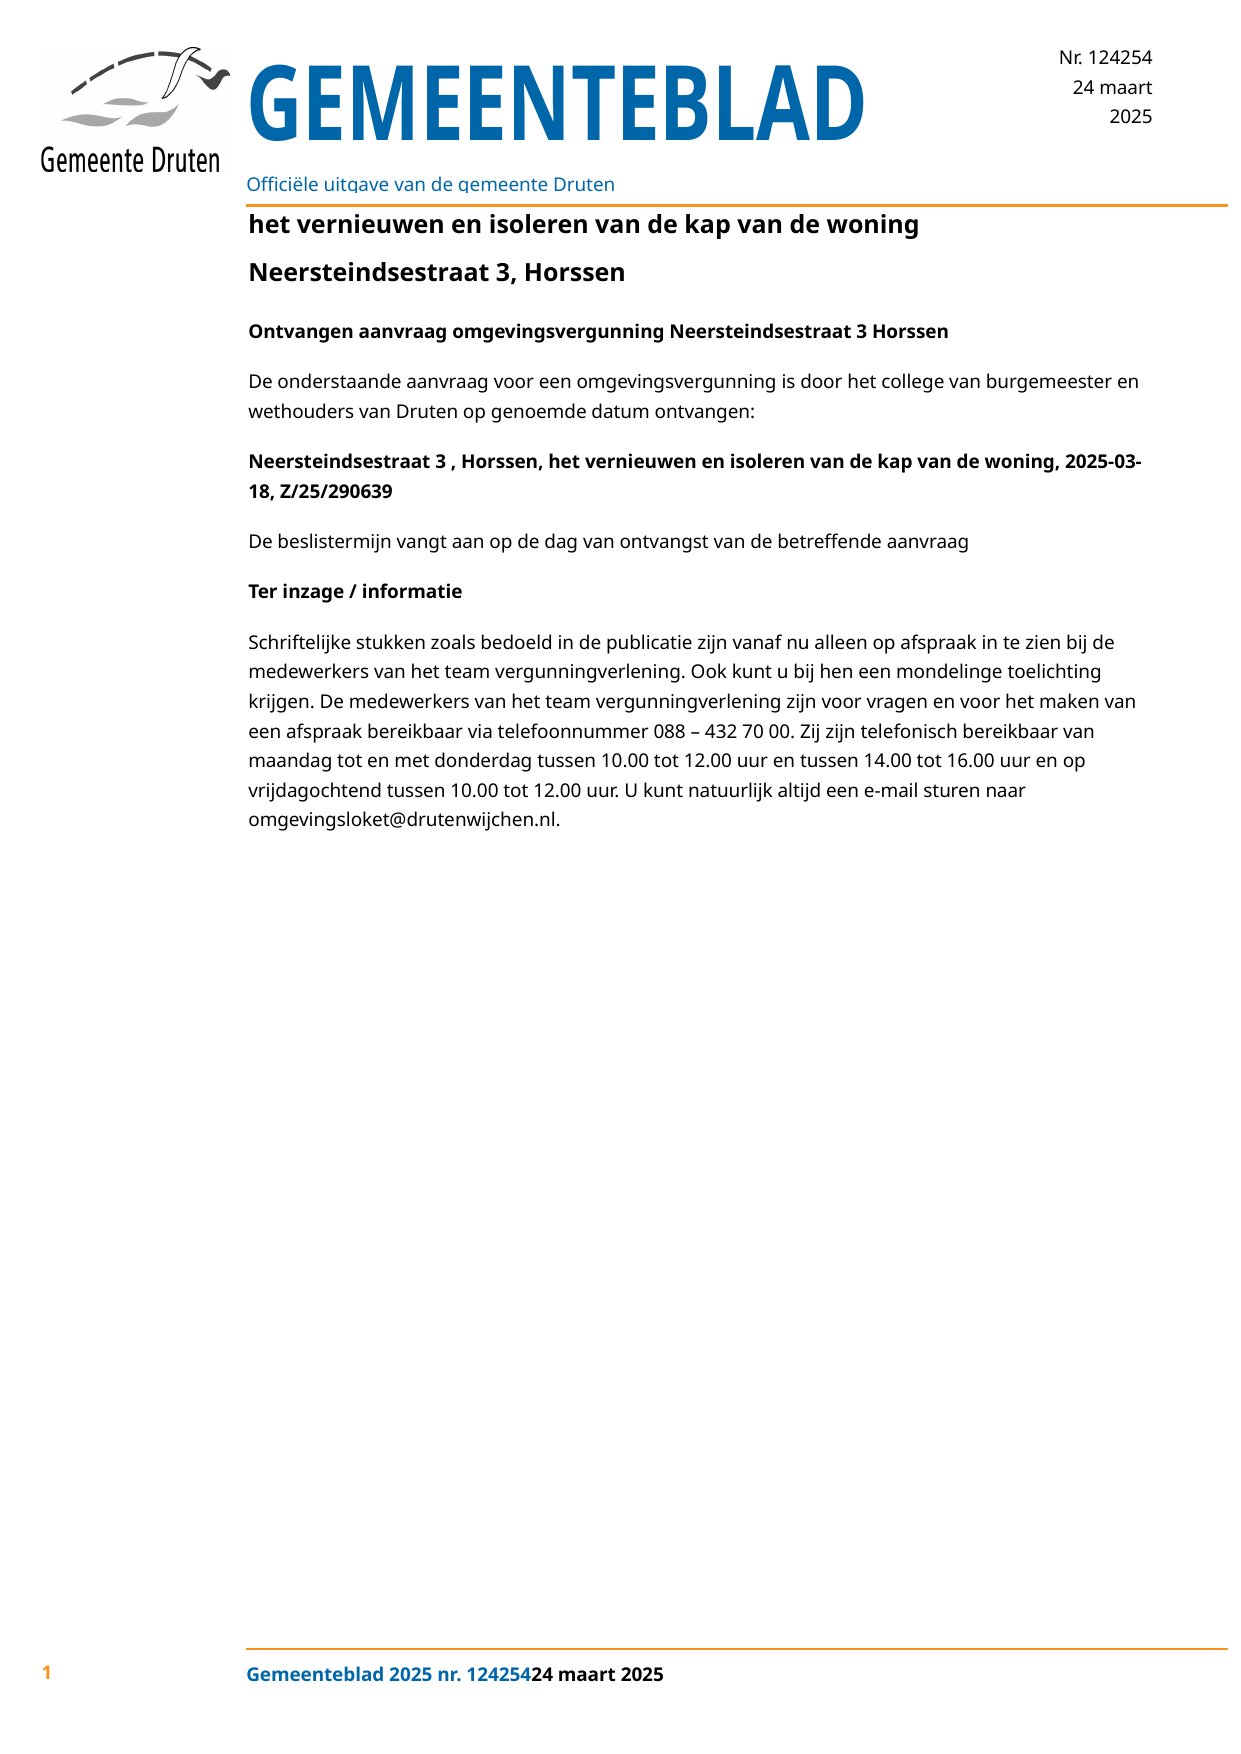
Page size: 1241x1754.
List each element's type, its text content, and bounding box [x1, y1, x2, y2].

picture [41, 47, 231, 172]
text Schriftelijke stukken zoals bedoeld in de publicatie zijn vanaf nu alleen op afspraak in te zien bij de medewerkers van het team vergunningverlening. Ook kunt u bij hen een mondelinge toelichting krijgen. De medewerkers van het team vergunningverlening zijn voor vragen en voor het maken van een afspraak bereikbaar via telefoonnummer 088 – 432 70 00. Zij zijn telefonisch bereikbaar van maandag tot en met donderdag tussen 10.00 tot 12.00 uur en tussen 14.00 tot 16.00 uur en op vrijdagochtend tussen 10.00 tot 12.00 uur. U kunt natuurlijk altijd een e-mail sturen naar omgevingsloket@drutenwijchen.nl. [248, 629, 1152, 832]
text De beslistermijn vangt aan op de dag van ontvangst van de betreffende aanvraag [248, 528, 1152, 554]
text het vernieuwen en isoleren van de kap van de woning Neersteindsestraat 3, Horssen [248, 207, 1152, 288]
text Neersteindsestraat 3 , Horssen, het vernieuwen en isoleren van de kap van de woning, 2025-03-18, Z/25/290639 [248, 448, 1152, 504]
text Ter inzage / informatie [248, 579, 1152, 604]
text Ontvangen aanvraag omgevingsvergunning Neersteindsestraat 3 Horssen [248, 318, 1152, 344]
text De onderstaande aanvraag voor een omgevingsvergunning is door het college van burgemeester en wethouders van Druten op genoemde datum ontvangen: [248, 368, 1152, 424]
